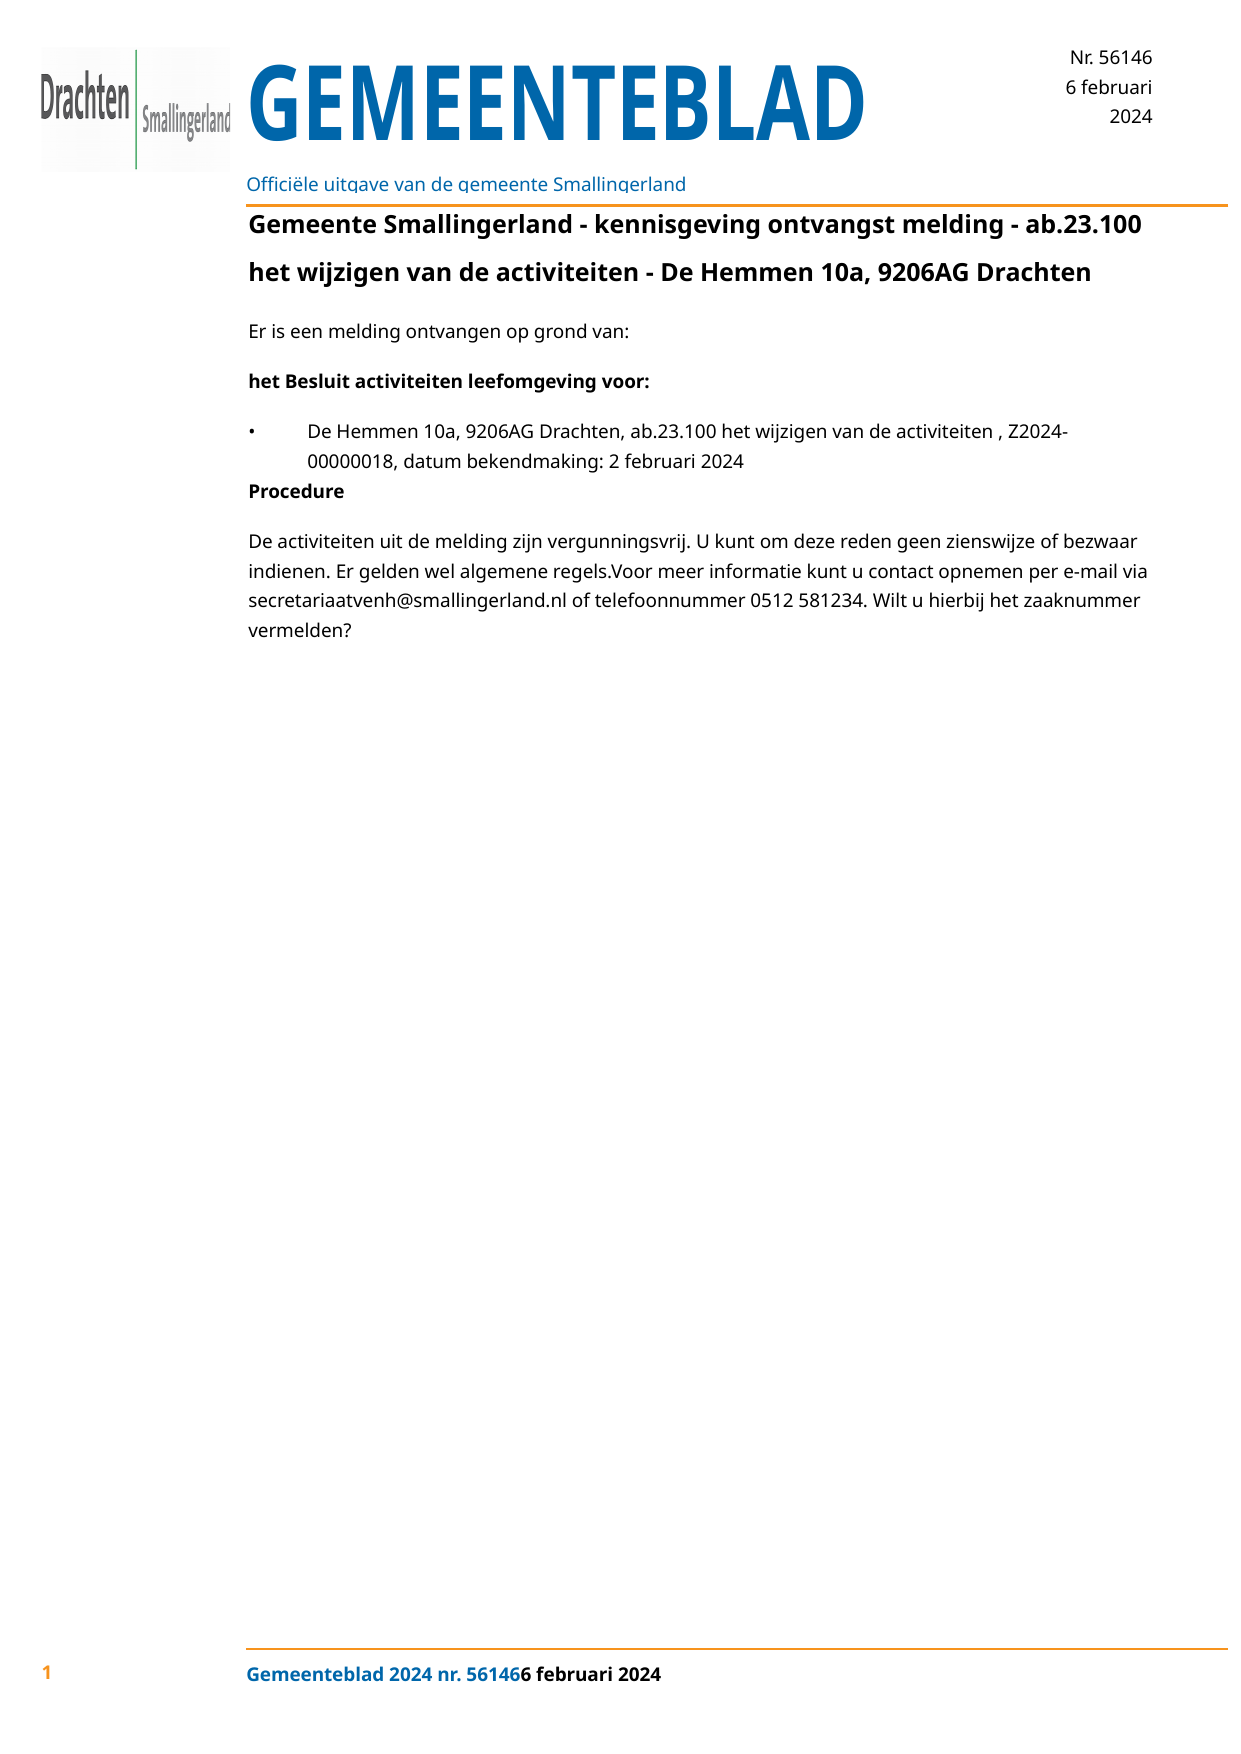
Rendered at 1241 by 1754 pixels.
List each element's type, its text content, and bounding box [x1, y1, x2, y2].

text De activiteiten uit de melding zijn vergunningsvrij. U kunt om deze reden geen zienswijze of bezwaar indienen. Er gelden wel algemene regels.Voor meer informatie kunt u contact opnemen per e-mail via secretariaatvenh@smallingerland.nl of telefoonnummer 0512 581234. Wilt u hierbij het zaaknummer vermelden? [248, 528, 1152, 643]
list De Hemmen 10a, 9206AG Drachten, ab.23.100 het wijzigen van de activiteiten , Z2024-00000018, datum bekendmaking: 2 februari 2024 [248, 419, 1152, 474]
text het Besluit activiteiten leefomgeving voor: [248, 368, 1152, 394]
text Er is een melding ontvangen op grond van: [248, 318, 1152, 344]
picture [41, 47, 231, 172]
text Gemeente Smallingerland - kennisgeving ontvangst melding - ab.23.100 het wijzigen van de activiteiten - De Hemmen 10a, 9206AG Drachten [248, 207, 1152, 288]
text Procedure [248, 478, 1152, 504]
